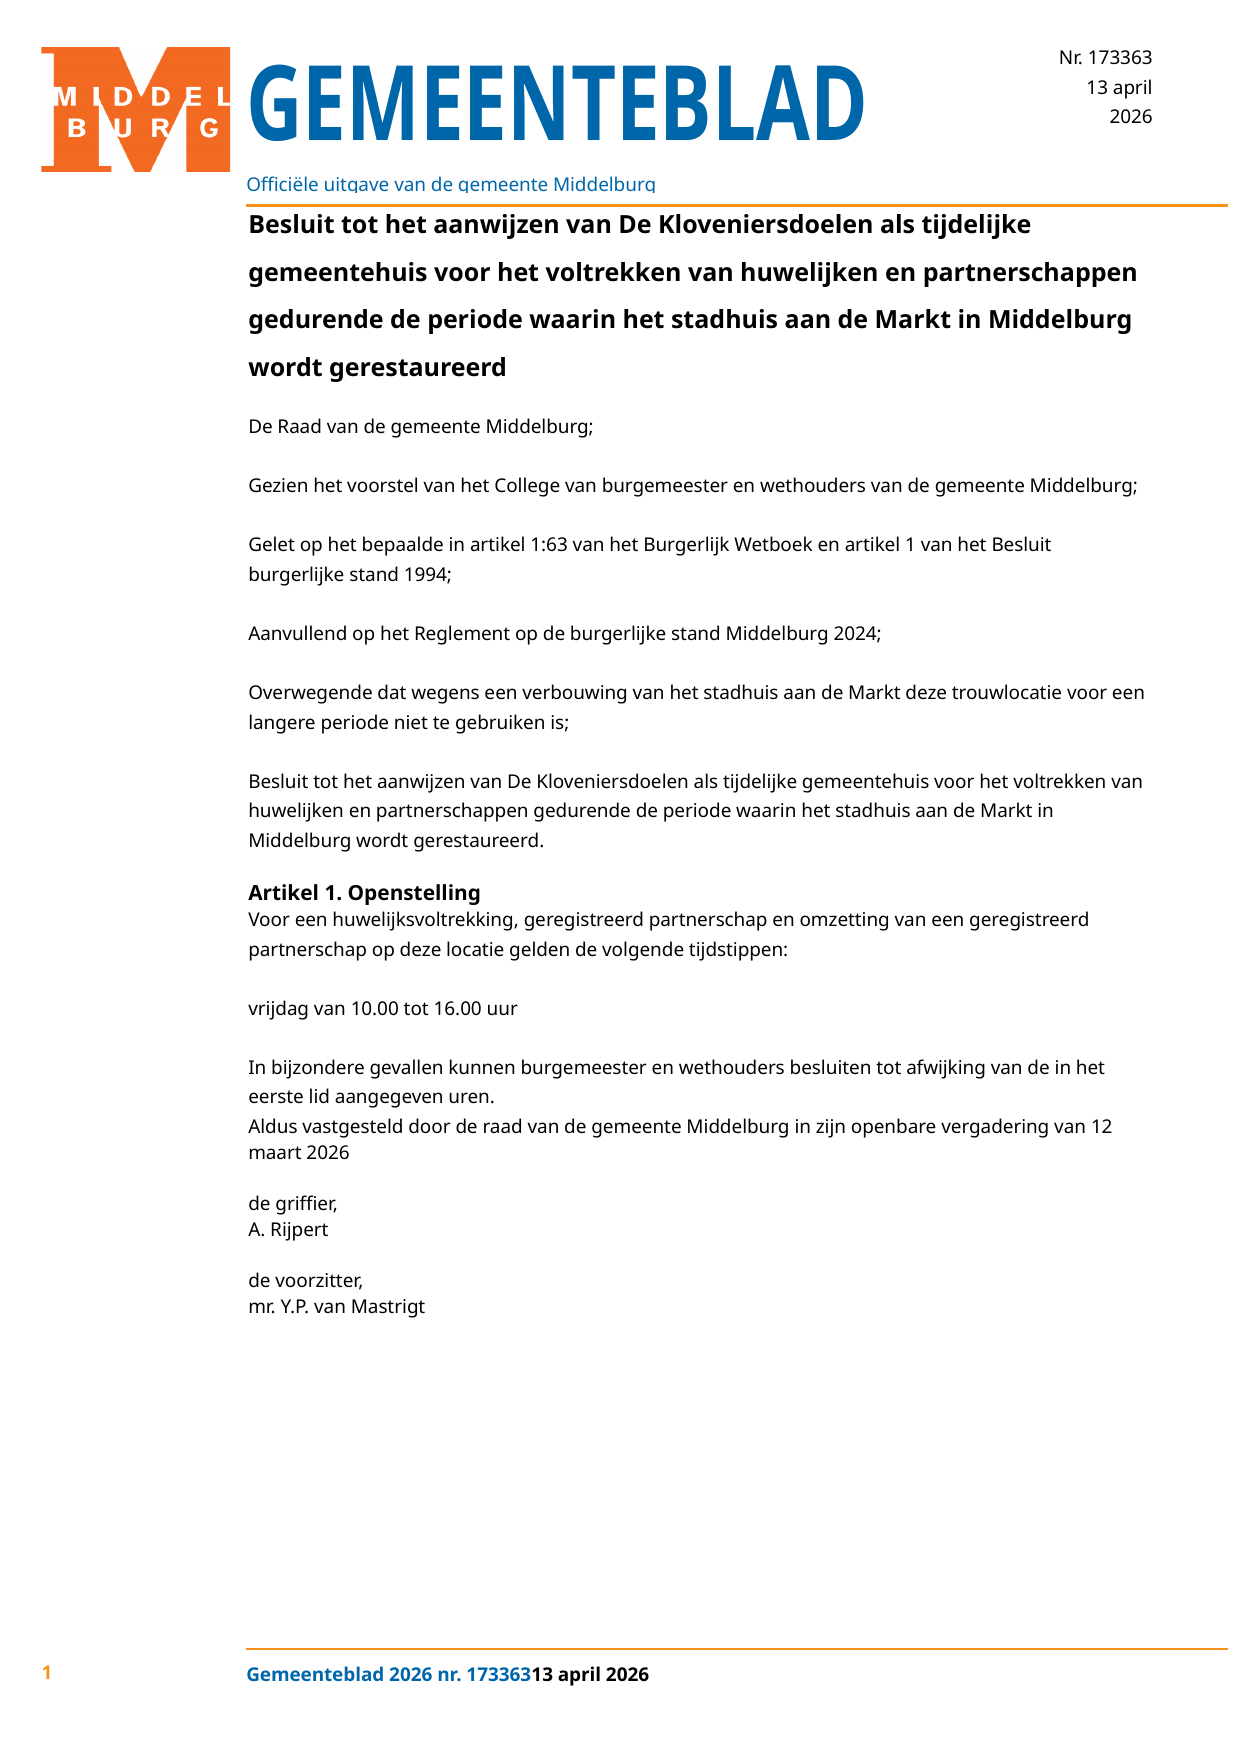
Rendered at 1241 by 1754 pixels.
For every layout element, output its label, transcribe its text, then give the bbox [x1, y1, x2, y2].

text de voorzitter, [248, 1268, 1152, 1293]
text Gezien het voorstel van het College van burgemeester en wethouders van de gemeente Middelburg; [248, 472, 1152, 498]
text Besluit tot het aanwijzen van De Kloveniersdoelen als tijdelijke gemeentehuis voor het voltrekken van huwelijken en partnerschappen gedurende de periode waarin het stadhuis aan de Markt in Middelburg wordt gerestaureerd [248, 207, 1152, 384]
text Aldus vastgesteld door de raad van de gemeente Middelburg in zijn openbare vergadering van 12 maart 2026 [248, 1113, 1152, 1165]
text Voor een huwelijksvoltrekking, geregistreerd partnerschap en omzetting van een geregistreerd partnerschap op deze locatie gelden de volgende tijdstippen: [248, 906, 1152, 961]
text Aanvullend op het Reglement op de burgerlijke stand Middelburg 2024; [248, 620, 1152, 646]
text vrijdag van 10.00 tot 16.00 uur [248, 995, 1152, 1021]
text Besluit tot het aanwijzen van De Kloveniersdoelen als tijdelijke gemeentehuis voor het voltrekken van huwelijken en partnerschappen gedurende de periode waarin het stadhuis aan de Markt in Middelburg wordt gerestaureerd. [248, 768, 1152, 853]
text In bijzondere gevallen kunnen burgemeester en wethouders besluiten tot afwijking van de in het eerste lid aangegeven uren. [248, 1054, 1152, 1109]
text de griffier, [248, 1190, 1152, 1216]
text De Raad van de gemeente Middelburg; [248, 413, 1152, 439]
picture [41, 47, 231, 172]
text Gelet op het bepaalde in artikel 1:63 van het Burgerlijk Wetboek en artikel 1 van het Besluit burgerlijke stand 1994; [248, 531, 1152, 587]
text Artikel 1. Openstelling [248, 878, 1152, 906]
text Overwegende dat wegens een verbouwing van het stadhuis aan de Markt deze trouwlocatie voor een langere periode niet te gebruiken is; [248, 679, 1152, 735]
text A. Rijpert [248, 1216, 1152, 1242]
text mr. Y.P. van Mastrigt [248, 1293, 1152, 1319]
